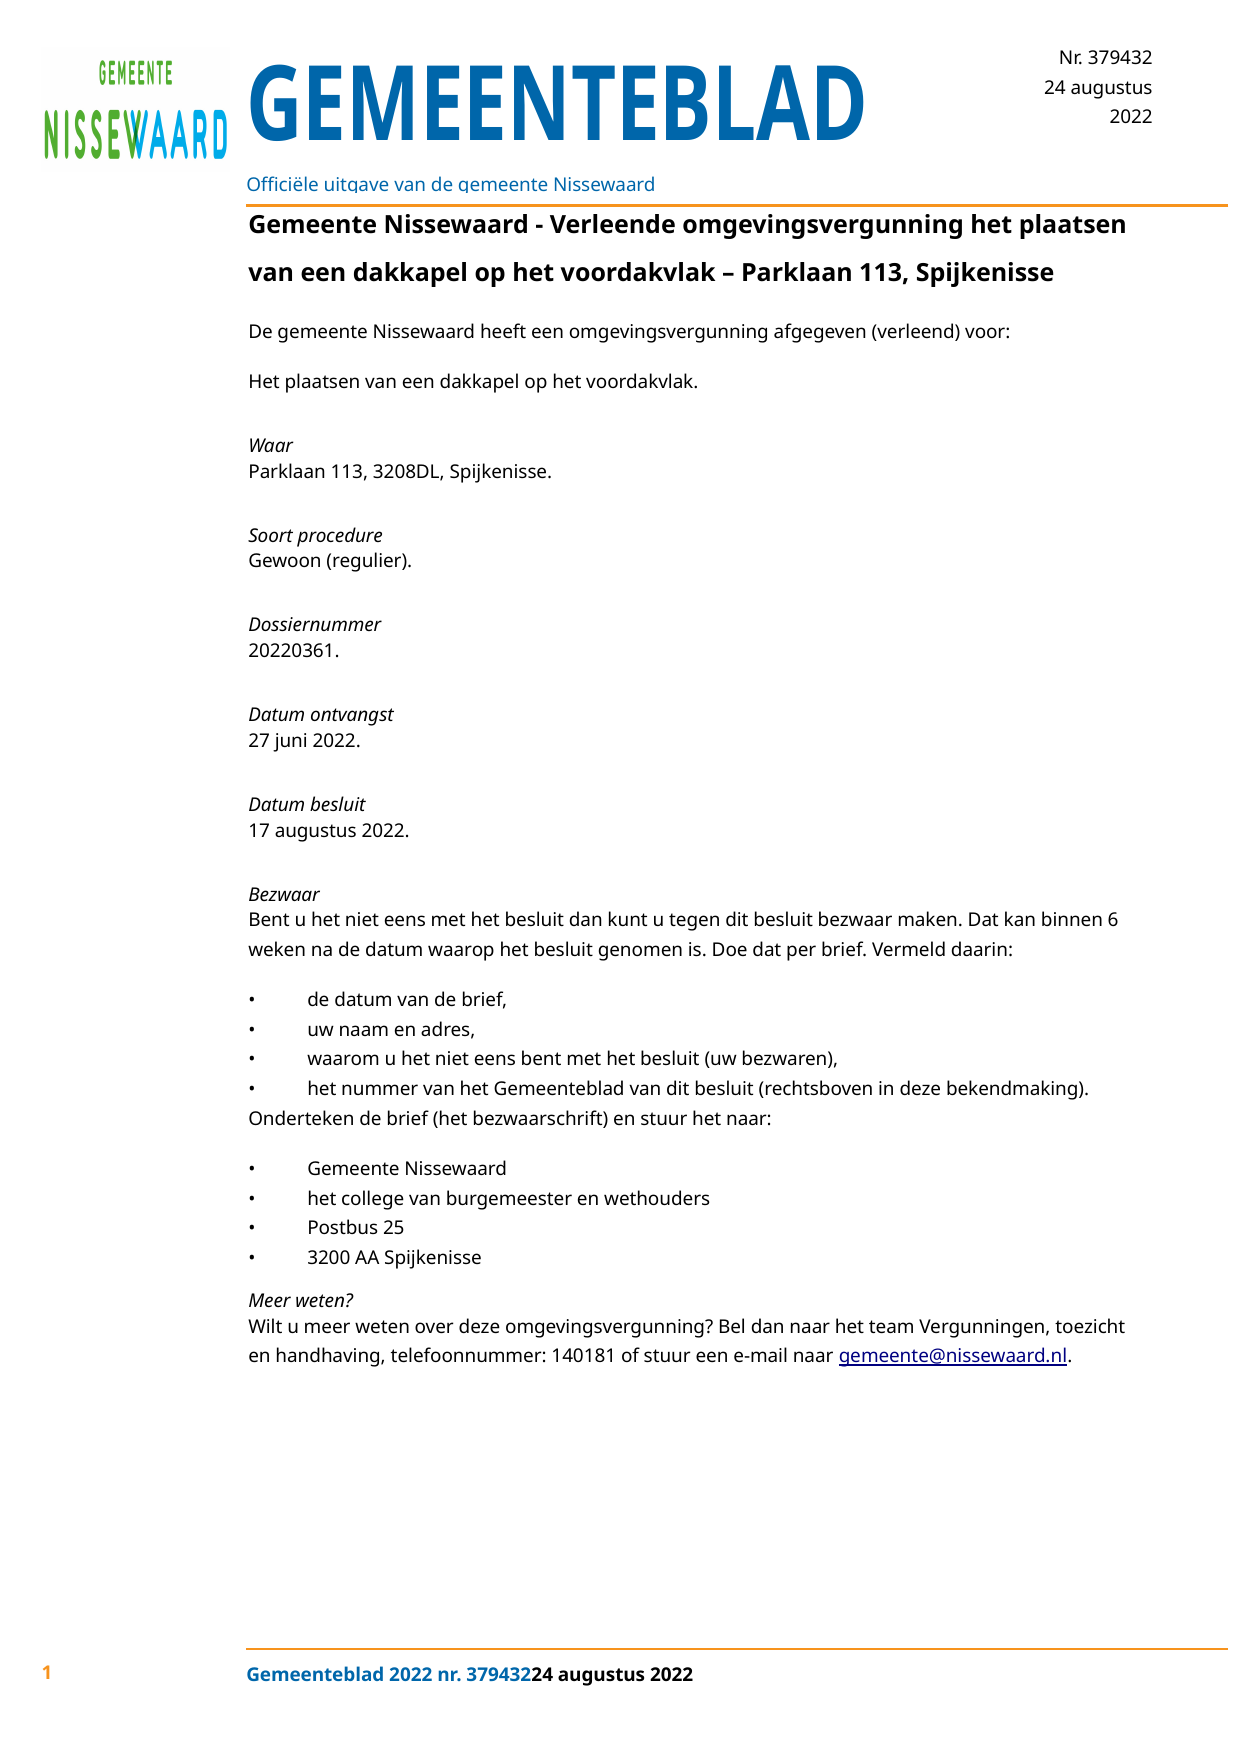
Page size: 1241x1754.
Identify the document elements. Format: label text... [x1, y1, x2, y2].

text Datum ontvangst [248, 701, 1152, 727]
text Gemeente Nissewaard - Verleende omgevingsvergunning het plaatsen van een dakkapel op het voordakvlak – Parklaan 113, Spijkenisse [248, 207, 1152, 288]
text Meer weten? [248, 1287, 1152, 1313]
text 27 juni 2022. [248, 727, 1152, 753]
text Datum besluit [248, 791, 1152, 817]
text Waar [248, 432, 1152, 458]
list 3200 AA Spijkenisse [248, 1244, 1152, 1270]
text Onderteken de brief (het bezwaarschrift) en stuur het naar: [248, 1105, 1152, 1131]
text Het plaatsen van een dakkapel op het voordakvlak. [248, 368, 1152, 394]
list Postbus 25 [248, 1214, 1152, 1240]
list uw naam en adres, [248, 1016, 1152, 1042]
list het college van burgemeester en wethouders [248, 1185, 1152, 1211]
text De gemeente Nissewaard heeft een omgevingsvergunning afgegeven (verleend) voor: [248, 318, 1152, 344]
text Dossiernummer [248, 612, 1152, 637]
text 17 augustus 2022. [248, 817, 1152, 842]
text Bent u het niet eens met het besluit dan kunt u tegen dit besluit bezwaar maken. Dat kan binnen 6 weken na de datum waarop het besluit genomen is. Doe dat per brief. Vermeld daarin: [248, 906, 1152, 962]
text Bezwaar [248, 881, 1152, 906]
text Parklaan 113, 3208DL, Spijkenisse. [248, 458, 1152, 484]
list het nummer van het Gemeenteblad van dit besluit (rechtsboven in deze bekendmaking). [248, 1075, 1152, 1101]
list waarom u het niet eens bent met het besluit (uw bezwaren), [248, 1046, 1152, 1071]
text Soort procedure [248, 522, 1152, 548]
text Gewoon (regulier). [248, 548, 1152, 573]
text Wilt u meer weten over deze omgevingsvergunning? Bel dan naar het team Vergunningen, toezicht en handhaving, telefoonnummer: 140181 of stuur een e-mail naar gemeente@nissewaard.nl. [248, 1313, 1152, 1368]
list Gemeente Nissewaard [248, 1155, 1152, 1181]
list de datum van de brief, [248, 986, 1152, 1012]
picture [41, 47, 231, 172]
text 20220361. [248, 637, 1152, 663]
